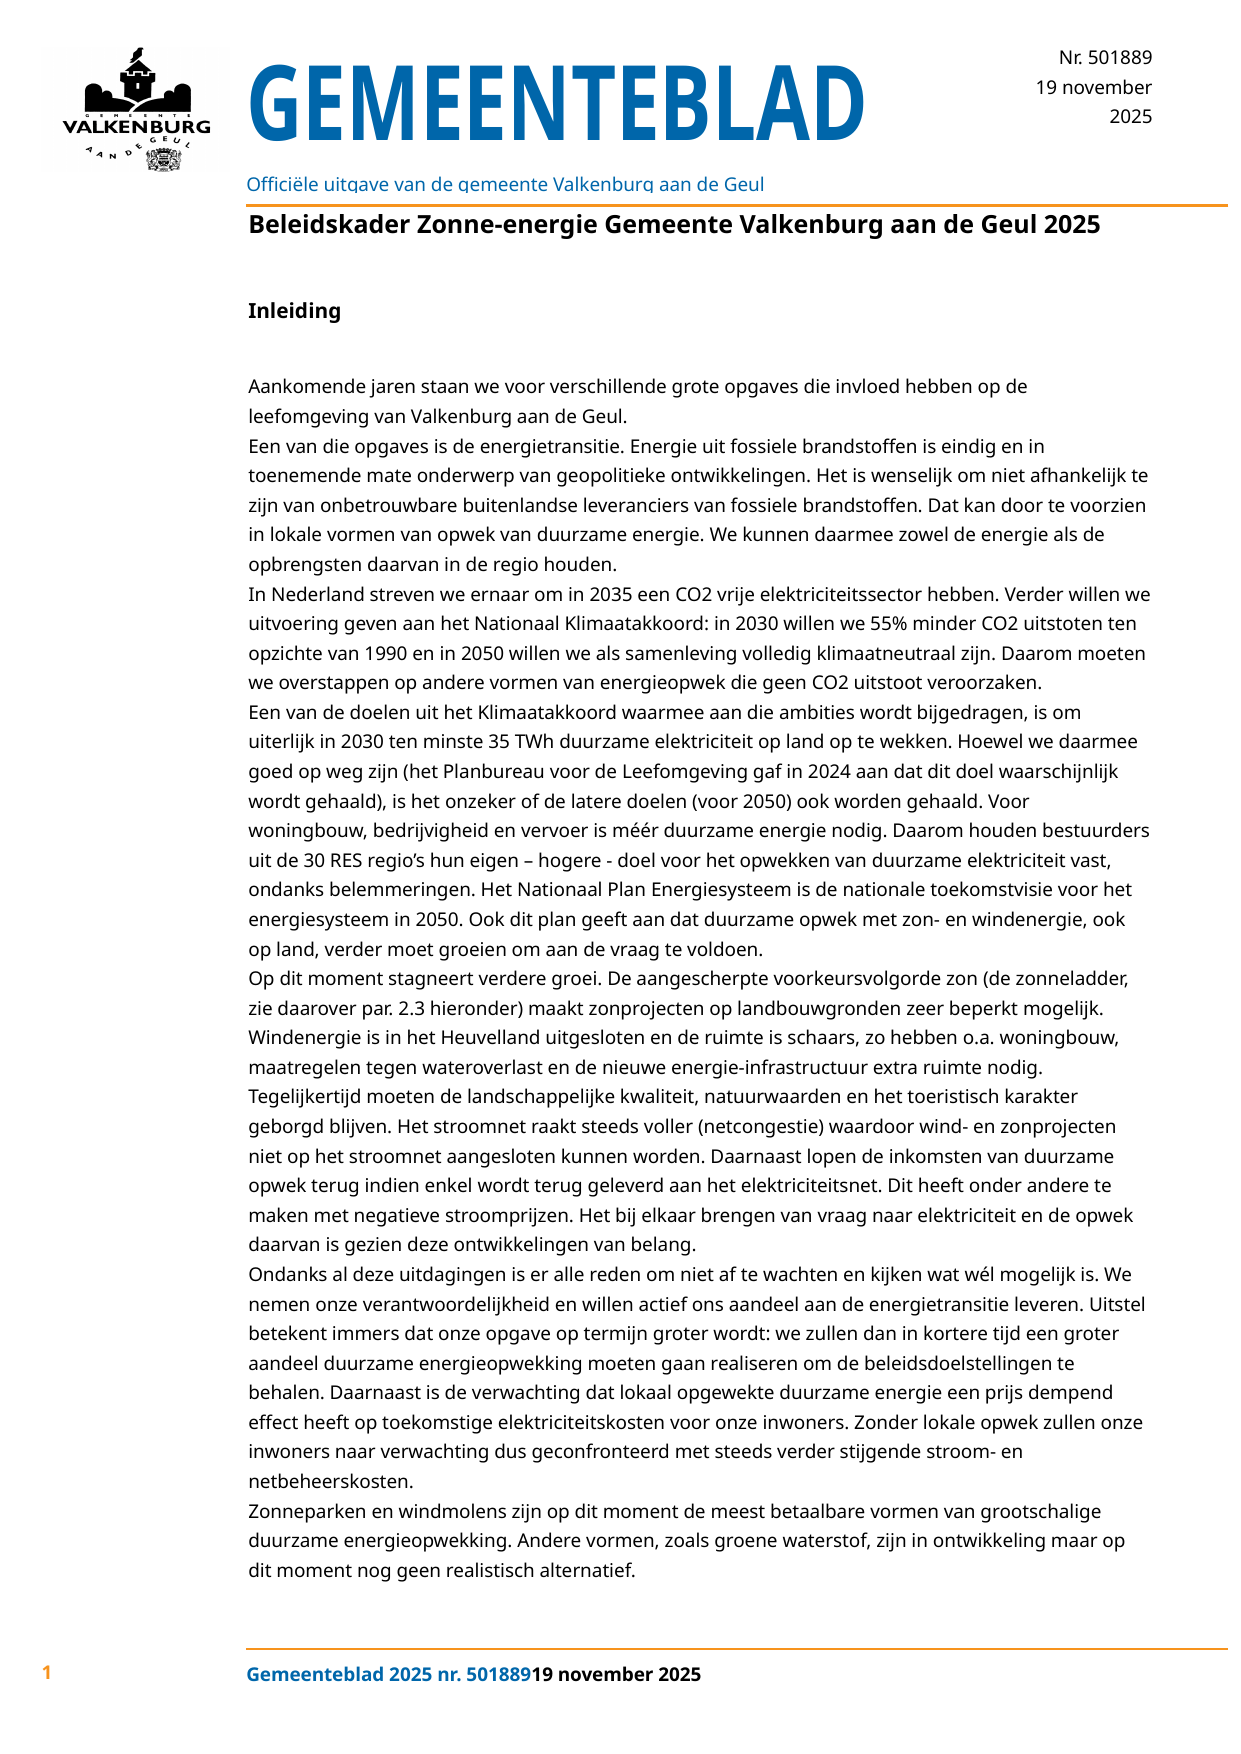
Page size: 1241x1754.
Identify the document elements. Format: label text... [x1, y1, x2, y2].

text Op dit moment stagneert verdere groei. De aangescherpte voorkeursvolgorde zon (de zonneladder, zie daarover par. 2.3 hieronder) maakt zonprojecten op landbouwgronden zeer beperkt mogelijk. Windenergie is in het Heuvelland uitgesloten en de ruimte is schaars, zo hebben o.a. woningbouw, maatregelen tegen wateroverlast en de nieuwe energie-infrastructuur extra ruimte nodig. Tegelijkertijd moeten de landschappelijke kwaliteit, natuurwaarden en het toeristisch karakter geborgd blijven. Het stroomnet raakt steeds voller (netcongestie) waardoor wind- en zonprojecten niet op het stroomnet aangesloten kunnen worden. Daarnaast lopen de inkomsten van duurzame opwek terug indien enkel wordt terug geleverd aan het elektriciteitsnet. Dit heeft onder andere te maken met negatieve stroomprijzen. Het bij elkaar brengen van vraag naar elektriciteit en de opwek daarvan is gezien deze ontwikkelingen van belang. [248, 965, 1152, 1257]
text Een van die opgaves is de energietransitie. Energie uit fossiele brandstoffen is eindig en in toenemende mate onderwerp van geopolitieke ontwikkelingen. Het is wenselijk om niet afhankelijk te zijn van onbetrouwbare buitenlandse leveranciers van fossiele brandstoffen. Dat kan door te voorzien in lokale vormen van opwek van duurzame energie. We kunnen daarmee zowel de energie als de opbrengsten daarvan in de regio houden. [248, 433, 1152, 577]
picture [41, 47, 231, 172]
text Ondanks al deze uitdagingen is er alle reden om niet af te wachten en kijken wat wél mogelijk is. We nemen onze verantwoordelijkheid en willen actief ons aandeel aan de energietransitie leveren. Uitstel betekent immers dat onze opgave op termijn groter wordt: we zullen dan in kortere tijd een groter aandeel duurzame energieopwekking moeten gaan realiseren om de beleidsdoelstellingen te behalen. Daarnaast is de verwachting dat lokaal opgewekte duurzame energie een prijs dempend effect heeft op toekomstige elektriciteitskosten voor onze inwoners. Zonder lokale opwek zullen onze inwoners naar verwachting dus geconfronteerd met steeds verder stijgende stroom- en netbeheerskosten. [248, 1261, 1152, 1494]
text Beleidskader Zonne-energie Gemeente Valkenburg aan de Geul 2025 [248, 207, 1152, 241]
text Zonneparken en windmolens zijn op dit moment de meest betaalbare vormen van grootschalige duurzame energieopwekking. Andere vormen, zoals groene waterstof, zijn in ontwikkeling maar op dit moment nog geen realistisch alternatief. [248, 1498, 1152, 1583]
text Aankomende jaren staan we voor verschillende grote opgaves die invloed hebben op de leefomgeving van Valkenburg aan de Geul. [248, 374, 1152, 429]
text Inleiding [248, 296, 1152, 324]
text Een van de doelen uit het Klimaatakkoord waarmee aan die ambities wordt bijgedragen, is om uiterlijk in 2030 ten minste 35 TWh duurzame elektriciteit op land op te wekken. Hoewel we daarmee goed op weg zijn (het Planbureau voor de Leefomgeving gaf in 2024 aan dat dit doel waarschijnlijk wordt gehaald), is het onzeker of de latere doelen (voor 2050) ook worden gehaald. Voor woningbouw, bedrijvigheid en vervoer is méér duurzame energie nodig. Daarom houden bestuurders uit de 30 RES regio’s hun eigen – hogere - doel voor het opwekken van duurzame elektriciteit vast, ondanks belemmeringen. Het Nationaal Plan Energiesysteem is de nationale toekomstvisie voor het energiesysteem in 2050. Ook dit plan geeft aan dat duurzame opwek met zon- en windenergie, ook op land, verder moet groeien om aan de vraag te voldoen. [248, 699, 1152, 962]
text In Nederland streven we ernaar om in 2035 een CO2 vrije elektriciteitssector hebben. Verder willen we uitvoering geven aan het Nationaal Klimaatakkoord: in 2030 willen we 55% minder CO2 uitstoten ten opzichte van 1990 en in 2050 willen we als samenleving volledig klimaatneutraal zijn. Daarom moeten we overstappen op andere vormen van energieopwek die geen CO2 uitstoot veroorzaken. [248, 581, 1152, 695]
